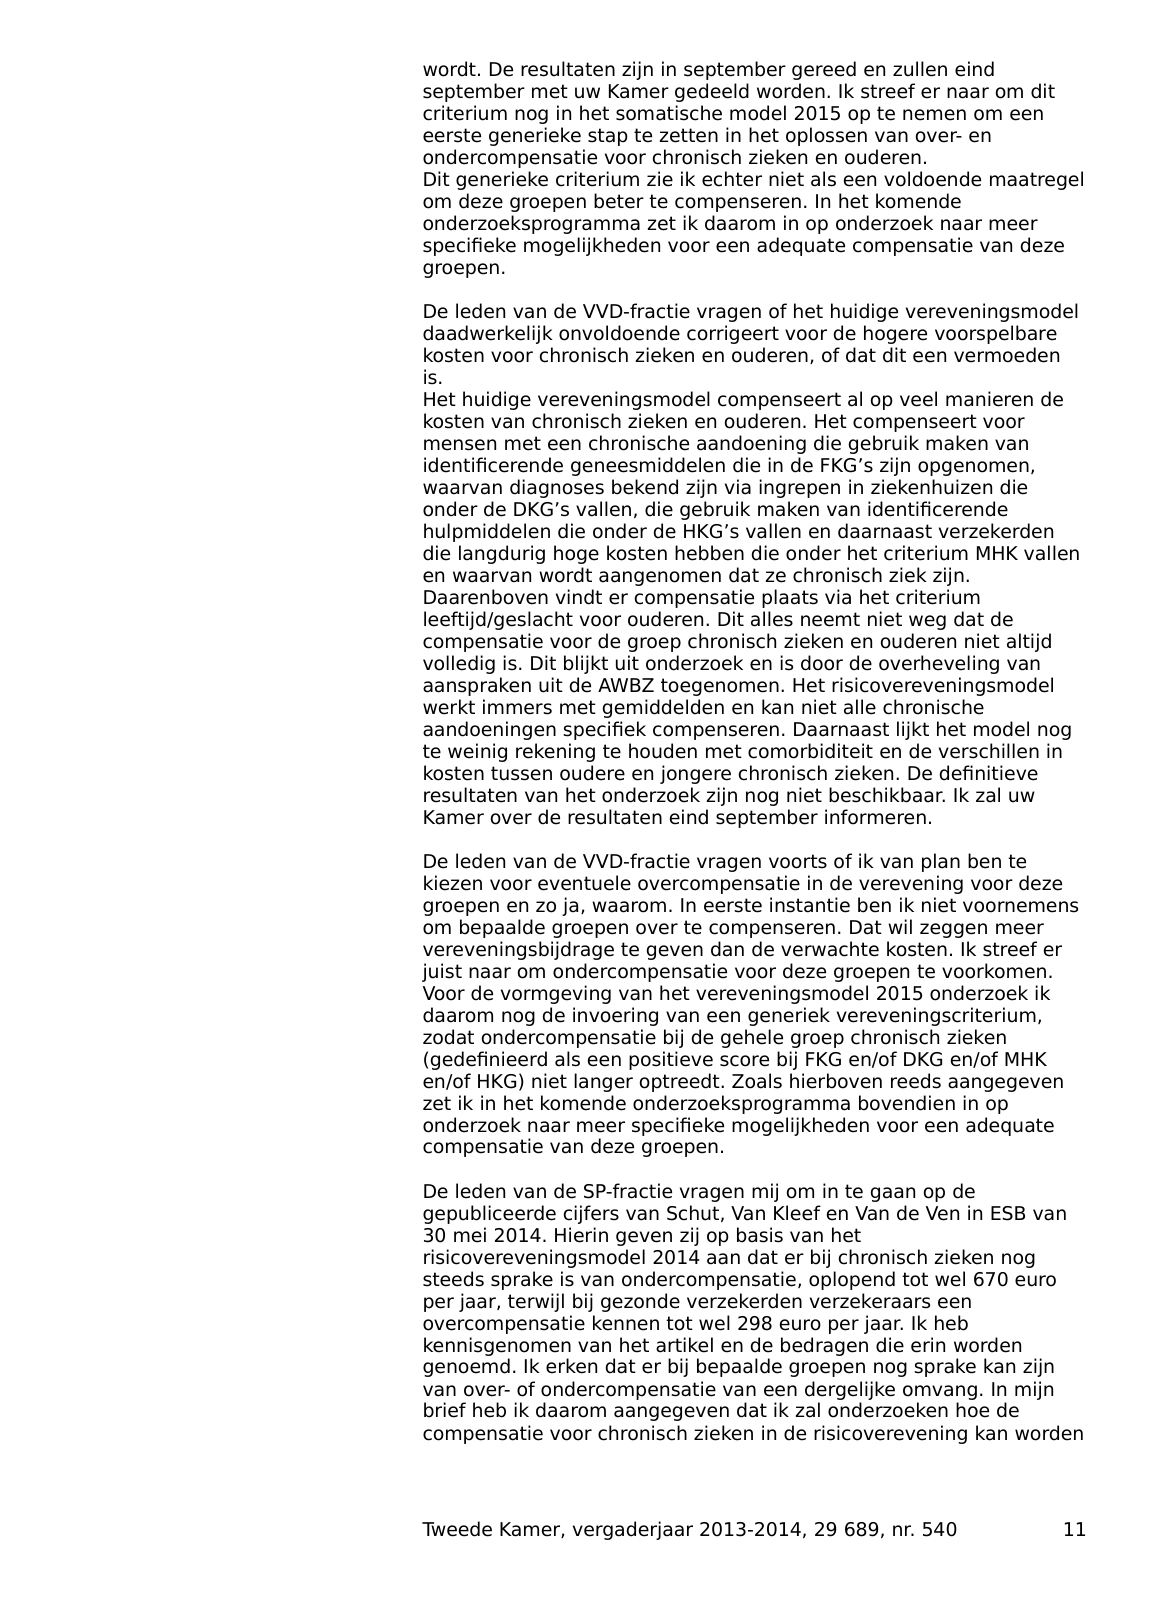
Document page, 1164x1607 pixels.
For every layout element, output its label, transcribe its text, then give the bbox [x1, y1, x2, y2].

text wordt. De resultaten zijn in september gereed en zullen eind september met uw Kamer gedeeld worden. Ik streef er naar om dit criterium nog in het somatische model 2015 op te nemen om een eerste generieke stap te zetten in het oplossen van over- en ondercompensatie voor chronisch zieken en ouderen. [422, 59, 1087, 169]
text Dit generieke criterium zie ik echter niet als een voldoende maatregel om deze groepen beter te compenseren. In het komende onderzoeksprogramma zet ik daarom in op onderzoek naar meer specifieke mogelijkheden voor een adequate compensatie van deze groepen. [422, 169, 1087, 279]
text De leden van de VVD-fractie vragen voorts of ik van plan ben te kiezen voor eventuele overcompensatie in de verevening voor deze groepen en zo ja, waarom. In eerste instantie ben ik niet voornemens om bepaalde groepen over te compenseren. Dat wil zeggen meer vereveningsbijdrage te geven dan de verwachte kosten. Ik streef er juist naar om ondercompensatie voor deze groepen te voorkomen. Voor de vormgeving van het vereveningsmodel 2015 onderzoek ik daarom nog de invoering van een generiek vereveningscriterium, zodat ondercompensatie bij de gehele groep chronisch zieken (gedefinieerd als een positieve score bij FKG en/of DKG en/of MHK en/of HKG) niet langer optreedt. Zoals hierboven reeds aangegeven zet ik in het komende onderzoeksprogramma bovendien in op onderzoek naar meer specifieke mogelijkheden voor een adequate compensatie van deze groepen. [422, 851, 1087, 1158]
text Het huidige vereveningsmodel compenseert al op veel manieren de kosten van chronisch zieken en ouderen. Het compenseert voor mensen met een chronische aandoening die gebruik maken van identificerende geneesmiddelen die in de FKG’s zijn opgenomen, waarvan diagnoses bekend zijn via ingrepen in ziekenhuizen die onder de DKG’s vallen, die gebruik maken van identificerende hulpmiddelen die onder de HKG’s vallen en daarnaast verzekerden die langdurig hoge kosten hebben die onder het criterium MHK vallen en waarvan wordt aangenomen dat ze chronisch ziek zijn. Daarenboven vindt er compensatie plaats via het criterium leeftijd/geslacht voor ouderen. Dit alles neemt niet weg dat de compensatie voor de groep chronisch zieken en ouderen niet altijd volledig is. Dit blijkt uit onderzoek en is door de overheveling van aanspraken uit de AWBZ toegenomen. Het risicovereveningsmodel werkt immers met gemiddelden en kan niet alle chronische aandoeningen specifiek compenseren. Daarnaast lijkt het model nog te weinig rekening te houden met comorbiditeit en de verschillen in kosten tussen oudere en jongere chronisch zieken. De definitieve resultaten van het onderzoek zijn nog niet beschikbaar. Ik zal uw Kamer over de resultaten eind september informeren. [422, 389, 1087, 828]
text De leden van de SP-fractie vragen mij om in te gaan op de gepubliceerde cijfers van Schut, Van Kleef en Van de Ven in ESB van 30 mei 2014. Hierin geven zij op basis van het risicovereveningsmodel 2014 aan dat er bij chronisch zieken nog steeds sprake is van ondercompensatie, oplopend tot wel 670 euro per jaar, terwijl bij gezonde verzekerden verzekeraars een overcompensatie kennen tot wel 298 euro per jaar. Ik heb kennisgenomen van het artikel en de bedragen die erin worden genoemd. Ik erken dat er bij bepaalde groepen nog sprake kan zijn van over- of ondercompensatie van een dergelijke omvang. In mijn brief heb ik daarom aangegeven dat ik zal onderzoeken hoe de compensatie voor chronisch zieken in de risicoverevening kan worden [422, 1181, 1087, 1444]
text De leden van de VVD-fractie vragen of het huidige vereveningsmodel daadwerkelijk onvoldoende corrigeert voor de hogere voorspelbare kosten voor chronisch zieken en ouderen, of dat dit een vermoeden is. [422, 301, 1087, 389]
